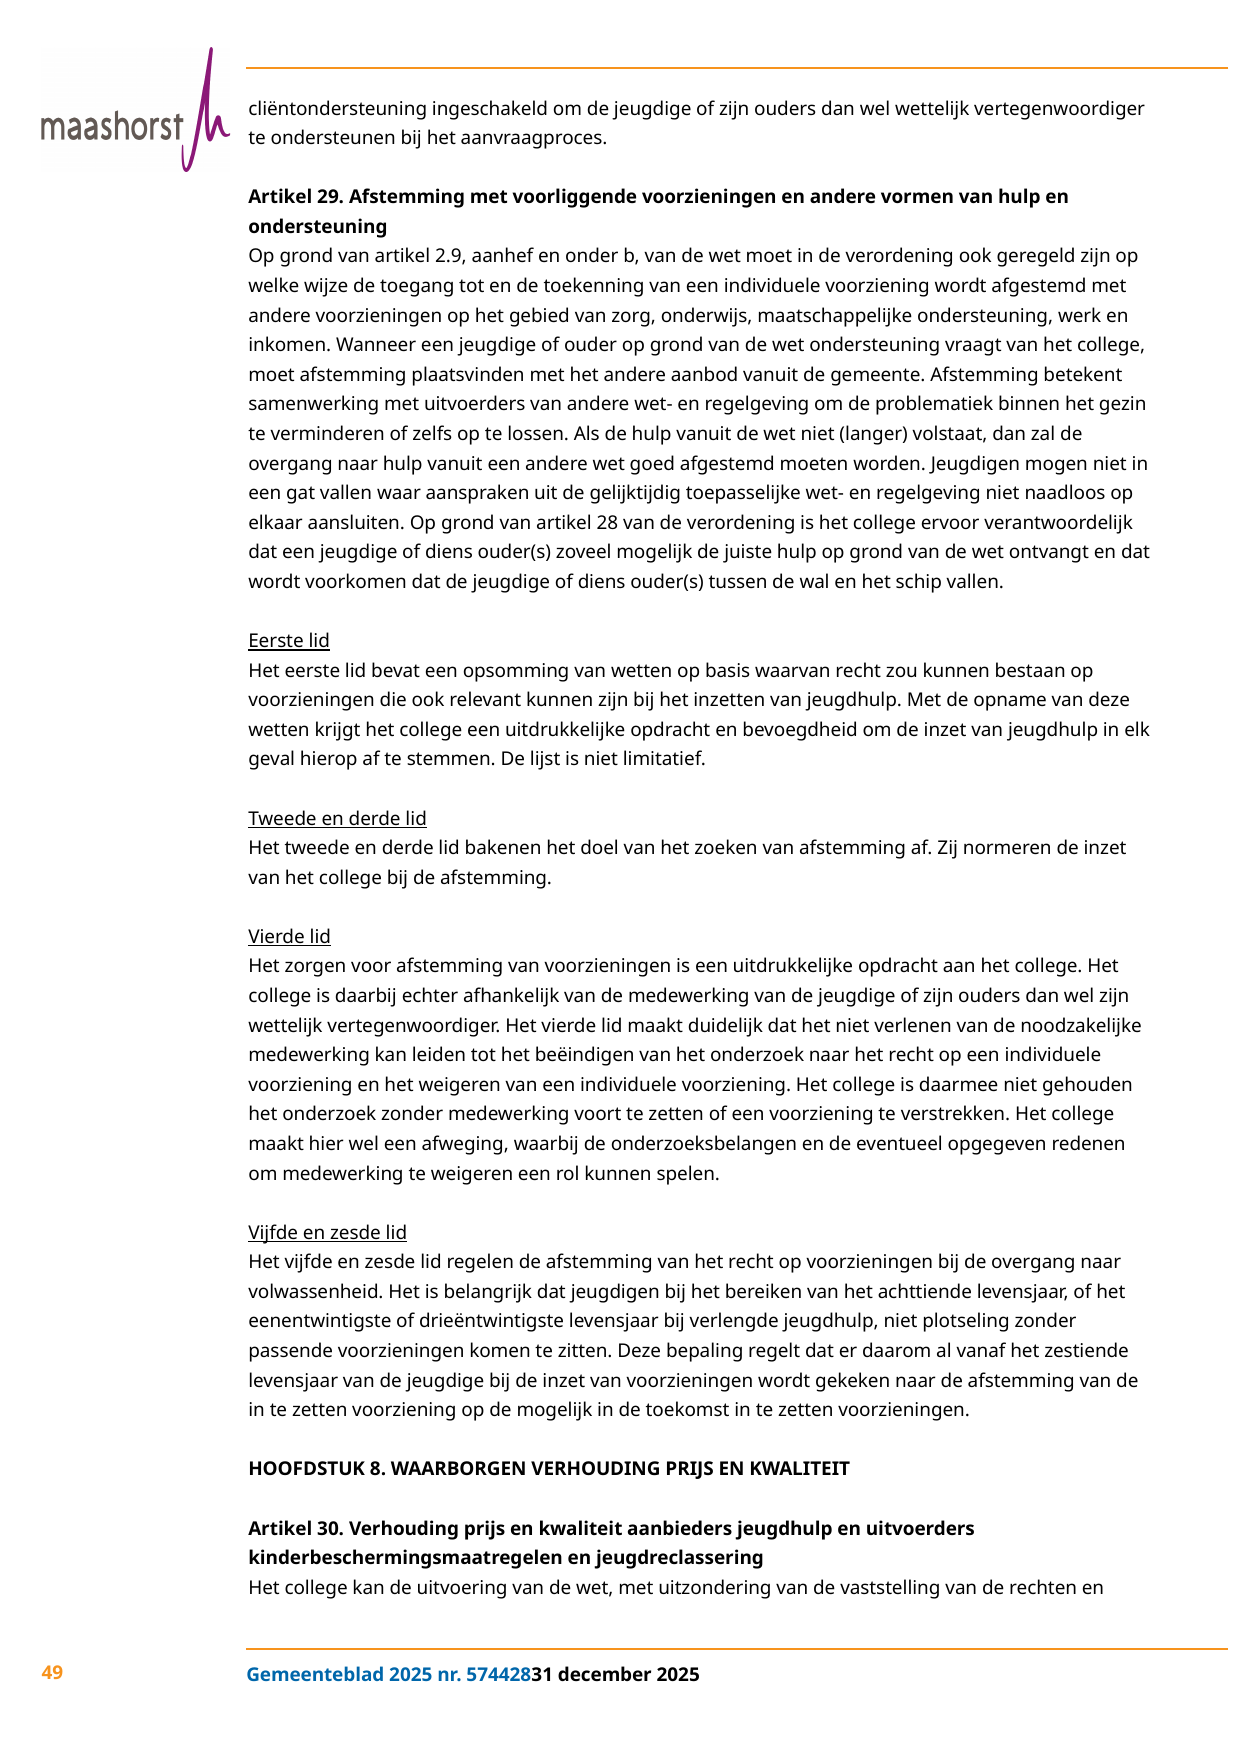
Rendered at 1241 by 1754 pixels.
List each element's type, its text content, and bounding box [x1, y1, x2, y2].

text Het college kan de uitvoering van de wet, met uitzondering van de vaststelling van de rechten en [248, 1574, 1152, 1600]
text Het eerste lid bevat een opsomming van wetten op basis waarvan recht zou kunnen bestaan op voorzieningen die ook relevant kunnen zijn bij het inzetten van jeugdhulp. Met de opname van deze wetten krijgt het college een uitdrukkelijke opdracht en bevoegdheid om de inzet van jeugdhulp in elk geval hierop af te stemmen. De lijst is niet limitatief. [248, 657, 1152, 771]
text Op grond van artikel 2.9, aanhef en onder b, van de wet moet in de verordening ook geregeld zijn op welke wijze de toegang tot en de toekenning van een individuele voorziening wordt afgestemd met andere voorzieningen op het gebied van zorg, onderwijs, maatschappelijke ondersteuning, werk en inkomen. Wanneer een jeugdige of ouder op grond van de wet ondersteuning vraagt van het college, moet afstemming plaatsvinden met het andere aanbod vanuit de gemeente. Afstemming betekent samenwerking met uitvoerders van andere wet- en regelgeving om de problematiek binnen het gezin te verminderen of zelfs op te lossen. Als de hulp vanuit de wet niet (langer) volstaat, dan zal de overgang naar hulp vanuit een andere wet goed afgestemd moeten worden. Jeugdigen mogen niet in een gat vallen waar aanspraken uit de gelijktijdig toepasselijke wet- en regelgeving niet naadloos op elkaar aansluiten. Op grond van artikel 28 van de verordening is het college ervoor verantwoordelijk dat een jeugdige of diens ouder(s) zoveel mogelijk de juiste hulp op grond van de wet ontvangt en dat wordt voorkomen dat de jeugdige of diens ouder(s) tussen de wal en het schip vallen. [248, 243, 1152, 594]
text cliëntondersteuning ingeschakeld om de jeugdige of zijn ouders dan wel wettelijk vertegenwoordiger te ondersteunen bij het aanvraagproces. [248, 95, 1152, 150]
text Het tweede en derde lid bakenen het doel van het zoeken van afstemming af. Zij normeren de inzet van het college bij de afstemming. [248, 834, 1152, 890]
text Tweede en derde lid [248, 805, 1152, 831]
text Het zorgen voor afstemming van voorzieningen is een uitdrukkelijke opdracht aan het college. Het college is daarbij echter afhankelijk van de medewerking van de jeugdige of zijn ouders dan wel zijn wettelijk vertegenwoordiger. Het vierde lid maakt duidelijk dat het niet verlenen van de noodzakelijke medewerking kan leiden tot het beëindigen van het onderzoek naar het recht op een individuele voorziening en het weigeren van een individuele voorziening. Het college is daarmee niet gehouden het onderzoek zonder medewerking voort te zetten of een voorziening te verstrekken. Het college maakt hier wel een afweging, waarbij de onderzoeksbelangen en de eventueel opgegeven redenen om medewerking te weigeren een rol kunnen spelen. [248, 953, 1152, 1186]
picture [41, 47, 231, 172]
text Artikel 29. Afstemming met voorliggende voorzieningen en andere vormen van hulp en ondersteuning [248, 183, 1152, 239]
text HOOFDSTUK 8. WAARBORGEN VERHOUDING PRIJS EN KWALITEIT [248, 1456, 1152, 1481]
text Artikel 30. Verhouding prijs en kwaliteit aanbieders jeugdhulp en uitvoerders kinderbeschermingsmaatregelen en jeugdreclassering [248, 1515, 1152, 1570]
text Het vijfde en zesde lid regelen de afstemming van het recht op voorzieningen bij de overgang naar volwassenheid. Het is belangrijk dat jeugdigen bij het bereiken van het achttiende levensjaar, of het eenentwintigste of drieëntwintigste levensjaar bij verlengde jeugdhulp, niet plotseling zonder passende voorzieningen komen te zitten. Deze bepaling regelt dat er daarom al vanaf het zestiende levensjaar van de jeugdige bij de inzet van voorzieningen wordt gekeken naar de afstemming van de in te zetten voorziening op de mogelijk in de toekomst in te zetten voorzieningen. [248, 1248, 1152, 1422]
text Eerste lid [248, 627, 1152, 653]
text Vierde lid [248, 923, 1152, 949]
text Vijfde en zesde lid [248, 1219, 1152, 1245]
